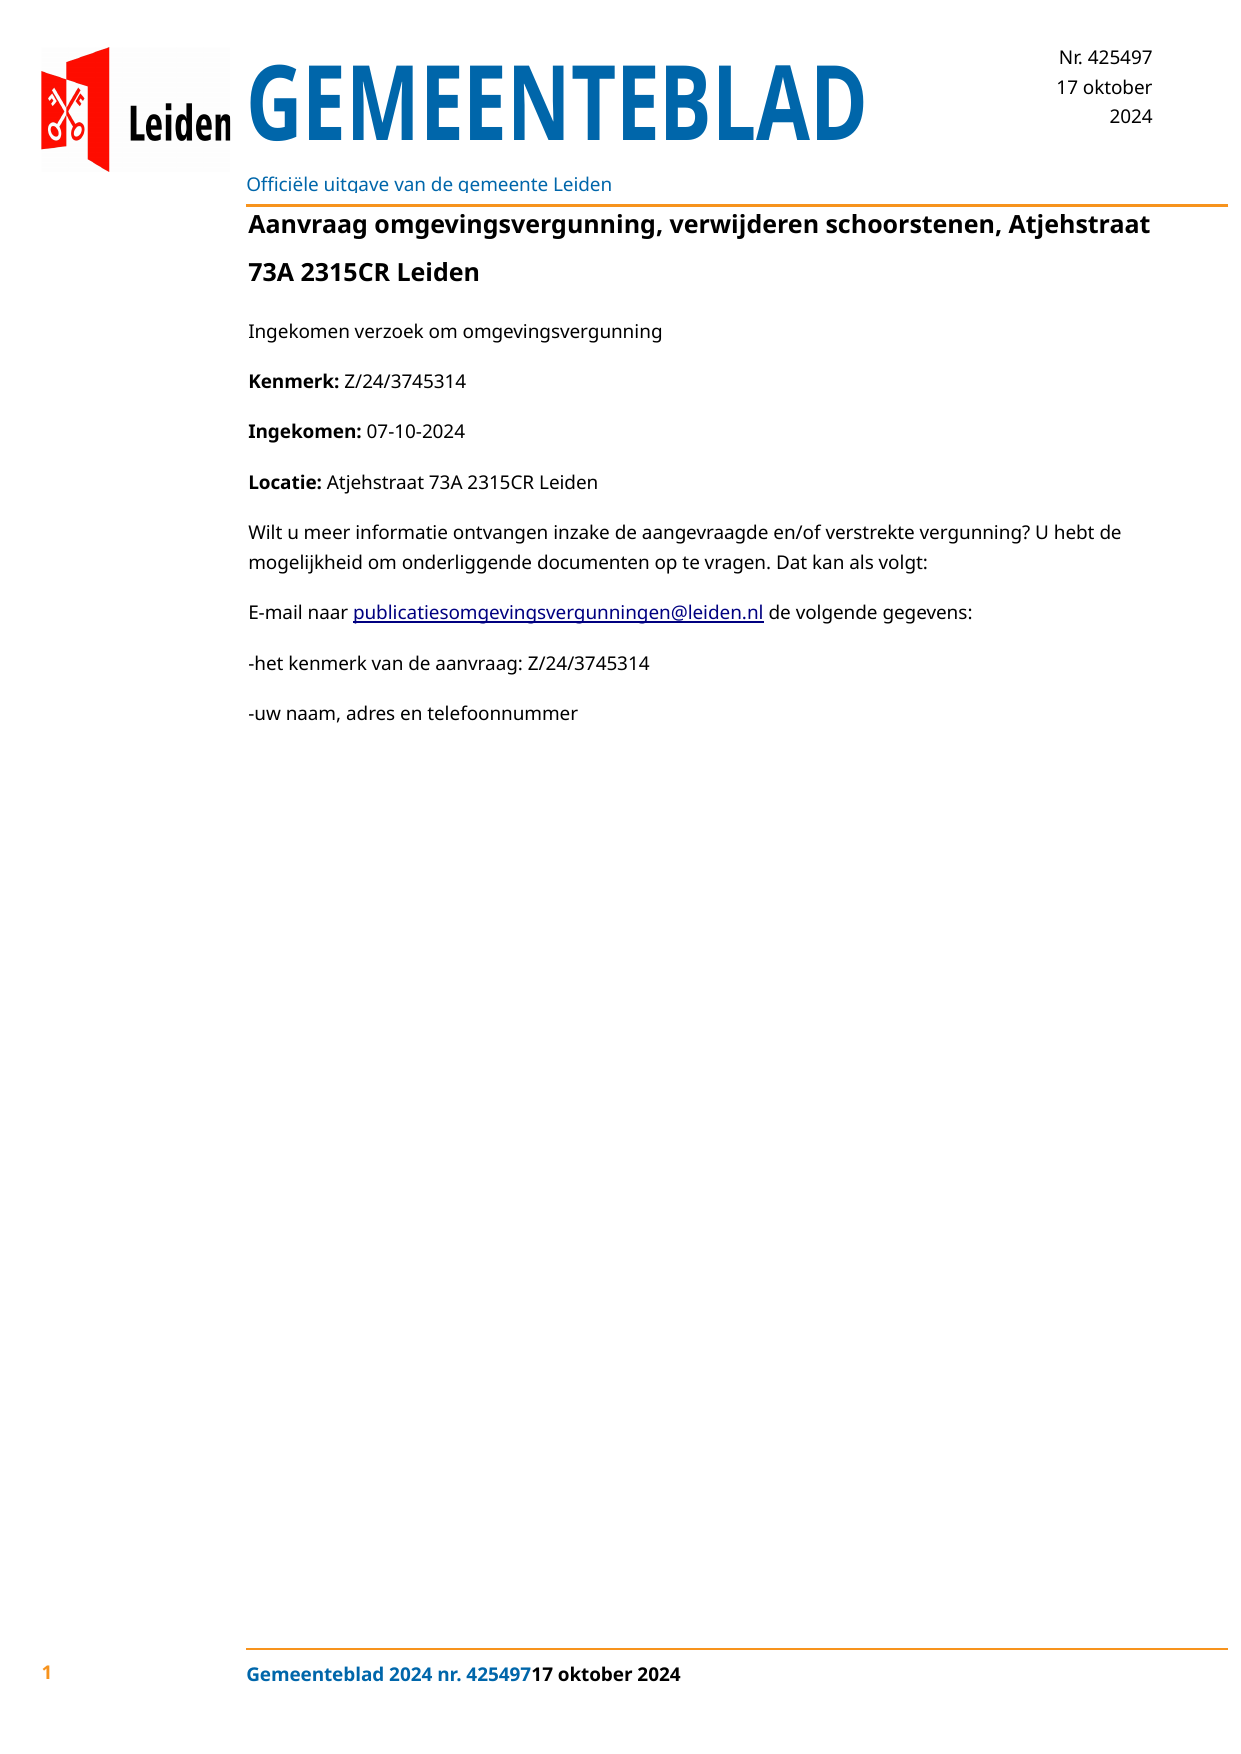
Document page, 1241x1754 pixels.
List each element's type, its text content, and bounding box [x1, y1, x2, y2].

picture [41, 47, 231, 172]
text -het kenmerk van de aanvraag: Z/24/3745314 [248, 650, 1152, 676]
text Ingekomen verzoek om omgevingsvergunning [248, 318, 1152, 344]
text -uw naam, adres en telefoonnummer [248, 700, 1152, 726]
text Locatie: Atjehstraat 73A 2315CR Leiden [248, 469, 1152, 495]
text Kenmerk: Z/24/3745314 [248, 368, 1152, 394]
text Ingekomen: 07-10-2024 [248, 419, 1152, 444]
text Wilt u meer informatie ontvangen inzake de aangevraagde en/of verstrekte vergunning? U hebt de mogelijkheid om onderliggende documenten op te vragen. Dat kan als volgt: [248, 519, 1152, 575]
text Aanvraag omgevingsvergunning, verwijderen schoorstenen, Atjehstraat 73A 2315CR Leiden [248, 207, 1152, 288]
text E-mail naar publicatiesomgevingsvergunningen@leiden.nl de volgende gegevens: [248, 599, 1152, 625]
